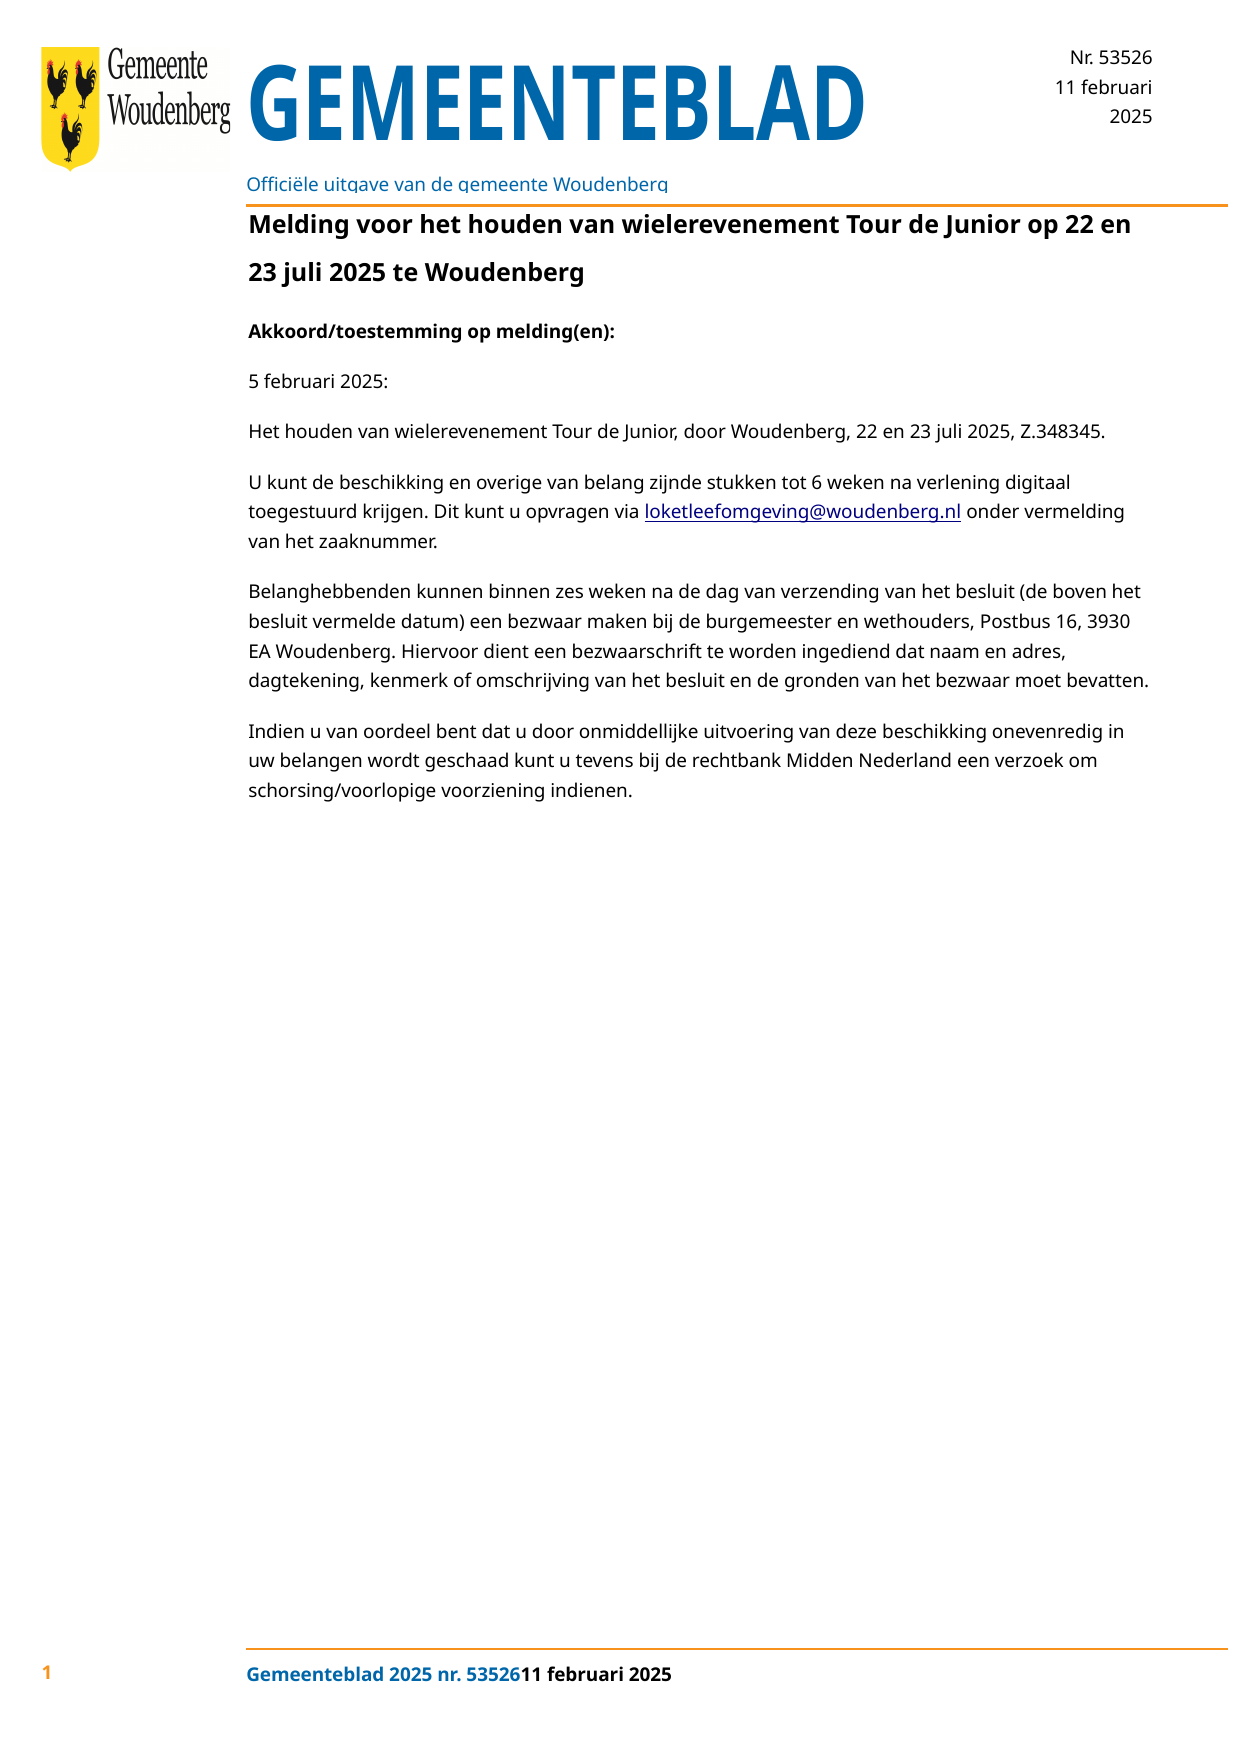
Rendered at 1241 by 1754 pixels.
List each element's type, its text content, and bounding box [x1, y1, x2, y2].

text U kunt de beschikking en overige van belang zijnde stukken tot 6 weken na verlening digitaal toegestuurd krijgen. Dit kunt u opvragen via loketleefomgeving@woudenberg.nl onder vermelding van het zaaknummer. [248, 469, 1152, 554]
text Akkoord/toestemming op melding(en): [248, 318, 1152, 344]
text Indien u van oordeel bent dat u door onmiddellijke uitvoering van deze beschikking onevenredig in uw belangen wordt geschaad kunt u tevens bij de rechtbank Midden Nederland een verzoek om schorsing/voorlopige voorziening indienen. [248, 718, 1152, 803]
text Melding voor het houden van wielerevenement Tour de Junior op 22 en 23 juli 2025 te Woudenberg [248, 207, 1152, 288]
text Belanghebbenden kunnen binnen zes weken na de dag van verzending van het besluit (de boven het besluit vermelde datum) een bezwaar maken bij de burgemeester en wethouders, Postbus 16, 3930 EA Woudenberg. Hiervoor dient een bezwaarschrift te worden ingediend dat naam en adres, dagtekening, kenmerk of omschrijving van het besluit en de gronden van het bezwaar moet bevatten. [248, 579, 1152, 693]
text 5 februari 2025: [248, 368, 1152, 394]
text Het houden van wielerevenement Tour de Junior, door Woudenberg, 22 en 23 juli 2025, Z.348345. [248, 419, 1152, 444]
picture [41, 47, 231, 172]
